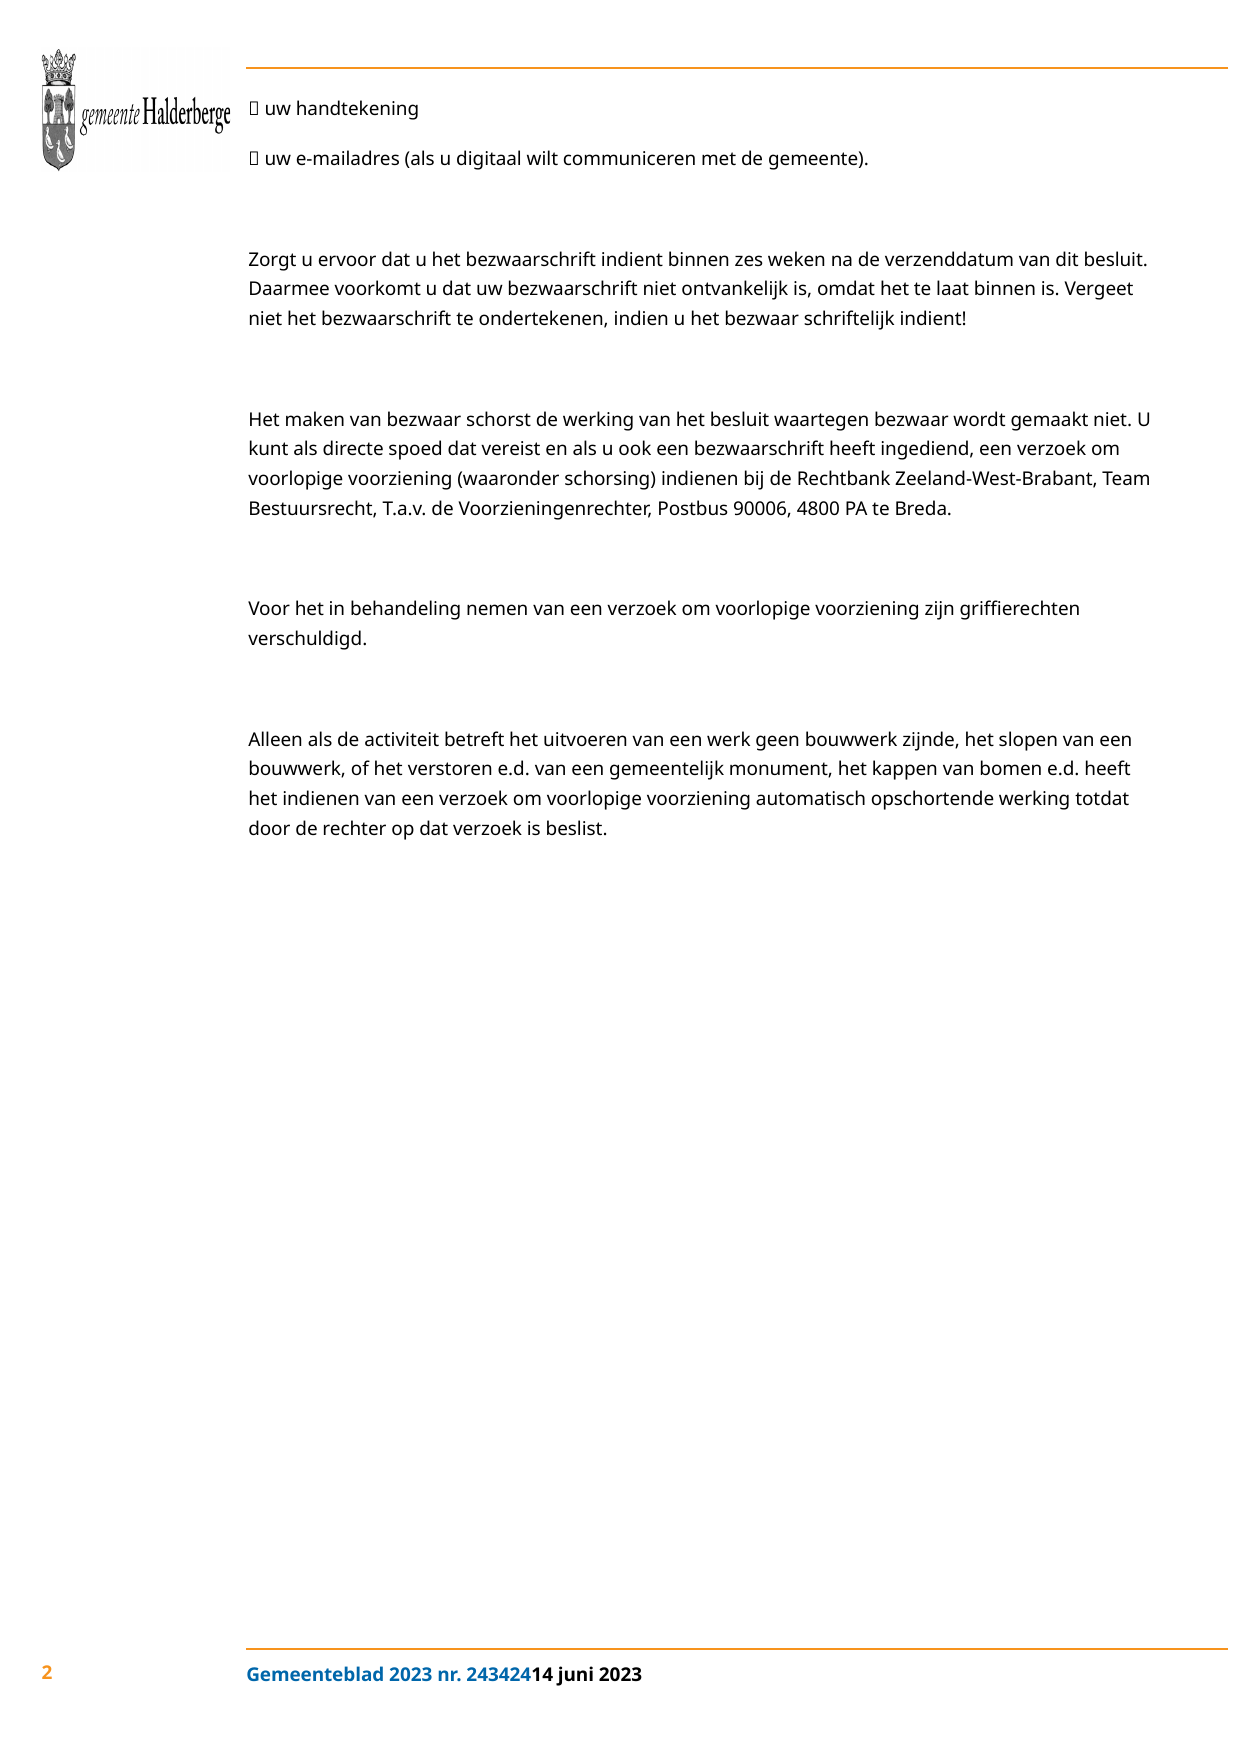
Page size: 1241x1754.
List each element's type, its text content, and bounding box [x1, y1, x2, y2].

text Alleen als de activiteit betreft het uitvoeren van een werk geen bouwwerk zijnde, het slopen van een bouwwerk, of het verstoren e.d. van een gemeentelijk monument, het kappen van bomen e.d. heeft het indienen van een verzoek om voorlopige voorziening automatisch opschortende werking totdat door de rechter op dat verzoek is beslist. [248, 726, 1152, 841]
text  uw e-mailadres (als u digitaal wilt communiceren met de gemeente). [248, 145, 1152, 171]
text Zorgt u ervoor dat u het bezwaarschrift indient binnen zes weken na de verzenddatum van dit besluit. Daarmee voorkomt u dat uw bezwaarschrift niet ontvankelijk is, omdat het te laat binnen is. Vergeet niet het bezwaarschrift te ondertekenen, indien u het bezwaar schriftelijk indient! [248, 246, 1152, 331]
text Het maken van bezwaar schorst de werking van het besluit waartegen bezwaar wordt gemaakt niet. U kunt als directe spoed dat vereist en als u ook een bezwaarschrift heeft ingediend, een verzoek om voorlopige voorziening (waaronder schorsing) indienen bij de Rechtbank Zeeland-West-Brabant, Team Bestuursrecht, T.a.v. de Voorzieningenrechter, Postbus 90006, 4800 PA te Breda. [248, 406, 1152, 521]
text Voor het in behandeling nemen van een verzoek om voorlopige voorziening zijn griffierechten verschuldigd. [248, 596, 1152, 651]
text  uw handtekening [248, 95, 1152, 121]
picture [41, 47, 231, 172]
